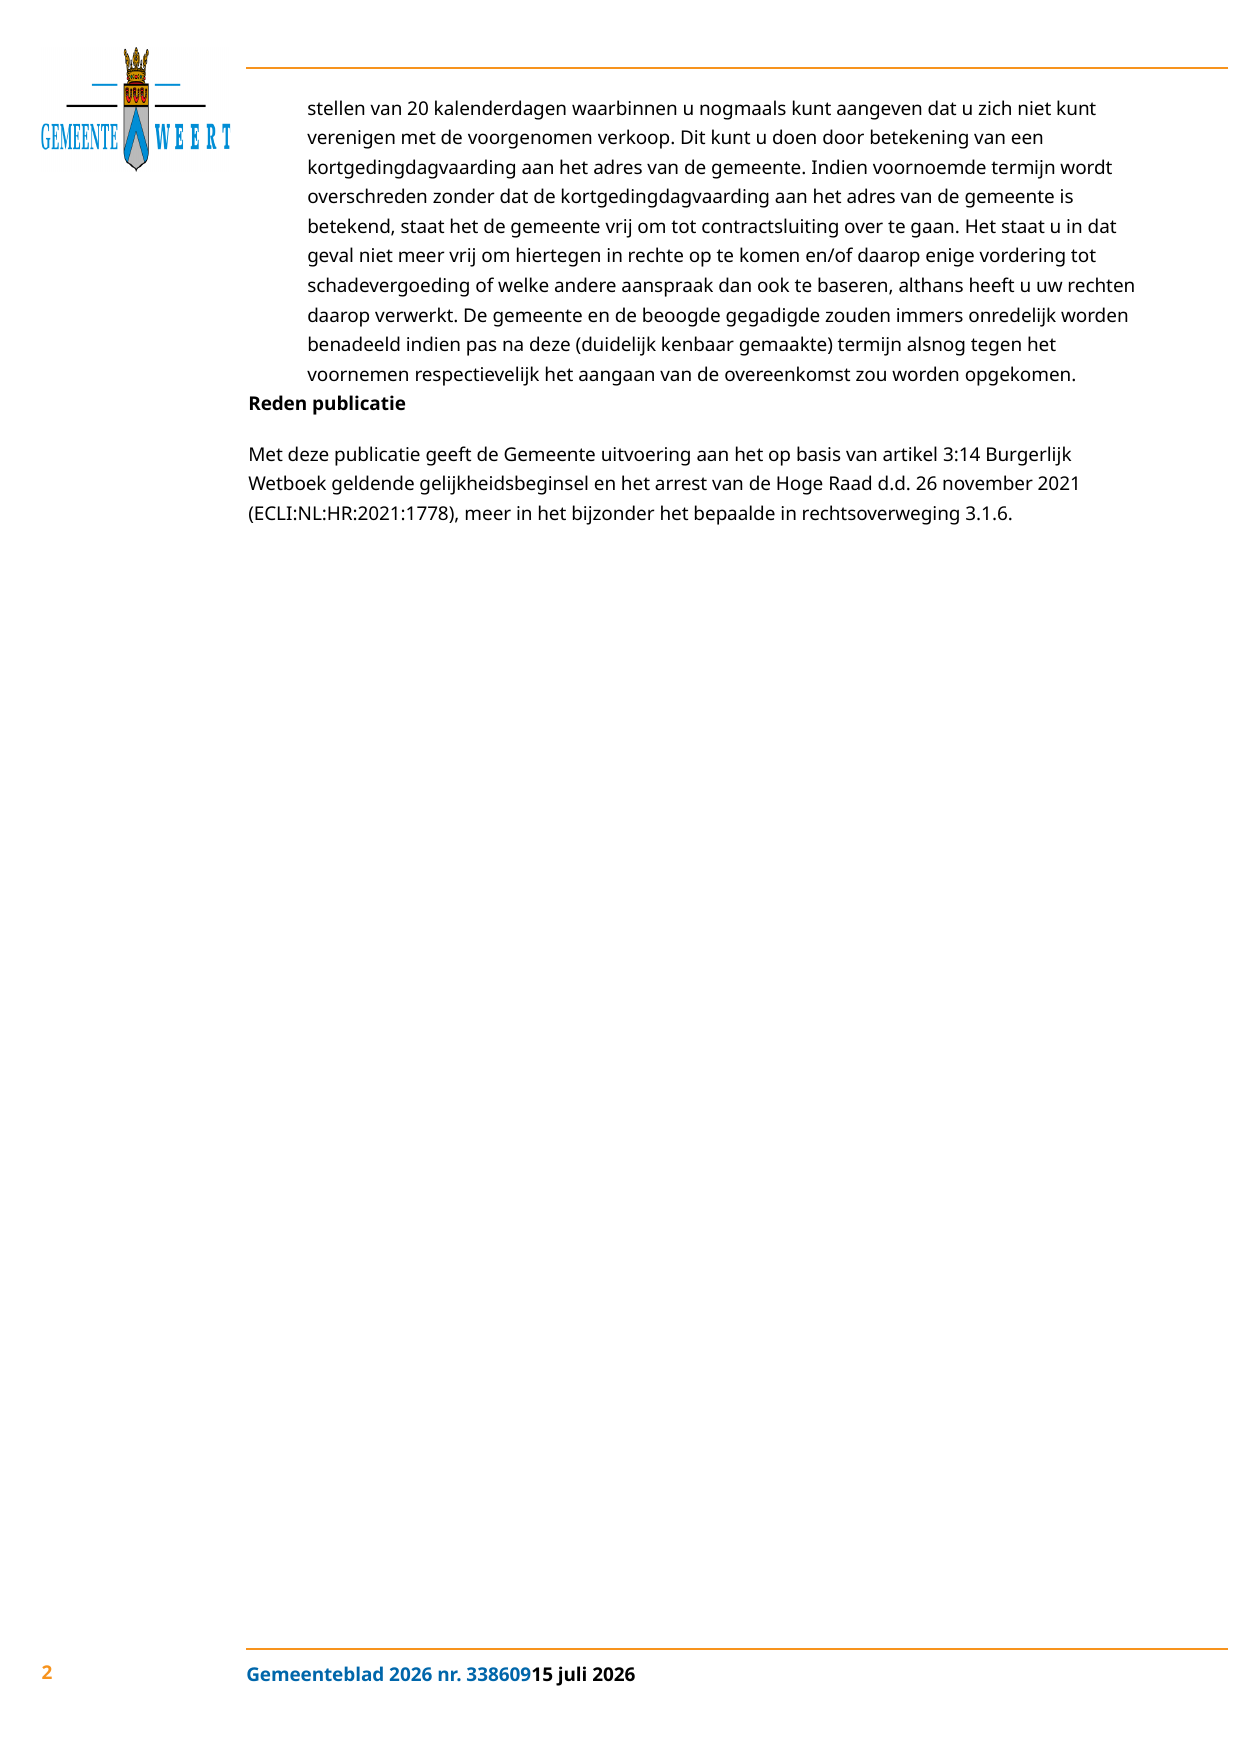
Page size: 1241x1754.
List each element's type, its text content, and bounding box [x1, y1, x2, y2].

text Met deze publicatie geeft de Gemeente uitvoering aan het op basis van artikel 3:14 Burgerlijk Wetboek geldende gelijkheidsbeginsel en het arrest van de Hoge Raad d.d. 26 november 2021 (ECLI:NL:HR:2021:1778), meer in het bijzonder het bepaalde in rechtsoverweging 3.1.6. [248, 441, 1152, 526]
picture [41, 47, 231, 172]
list stellen van 20 kalenderdagen waarbinnen u nogmaals kunt aangeven dat u zich niet kunt verenigen met de voorgenomen verkoop. Dit kunt u doen door betekening van een kortgedingdagvaarding aan het adres van de gemeente. Indien voornoemde termijn wordt overschreden zonder dat de kortgedingdagvaarding aan het adres van de gemeente is betekend, staat het de gemeente vrij om tot contractsluiting over te gaan. Het staat u in dat geval niet meer vrij om hiertegen in rechte op te komen en/of daarop enige vordering tot schadevergoeding of welke andere aanspraak dan ook te baseren, althans heeft u uw rechten daarop verwerkt. De gemeente en de beoogde gegadigde zouden immers onredelijk worden benadeeld indien pas na deze (duidelijk kenbaar gemaakte) termijn alsnog tegen het voornemen respectievelijk het aangaan van de overeenkomst zou worden opgekomen. [248, 95, 1152, 387]
text Reden publicatie [248, 391, 1152, 416]
